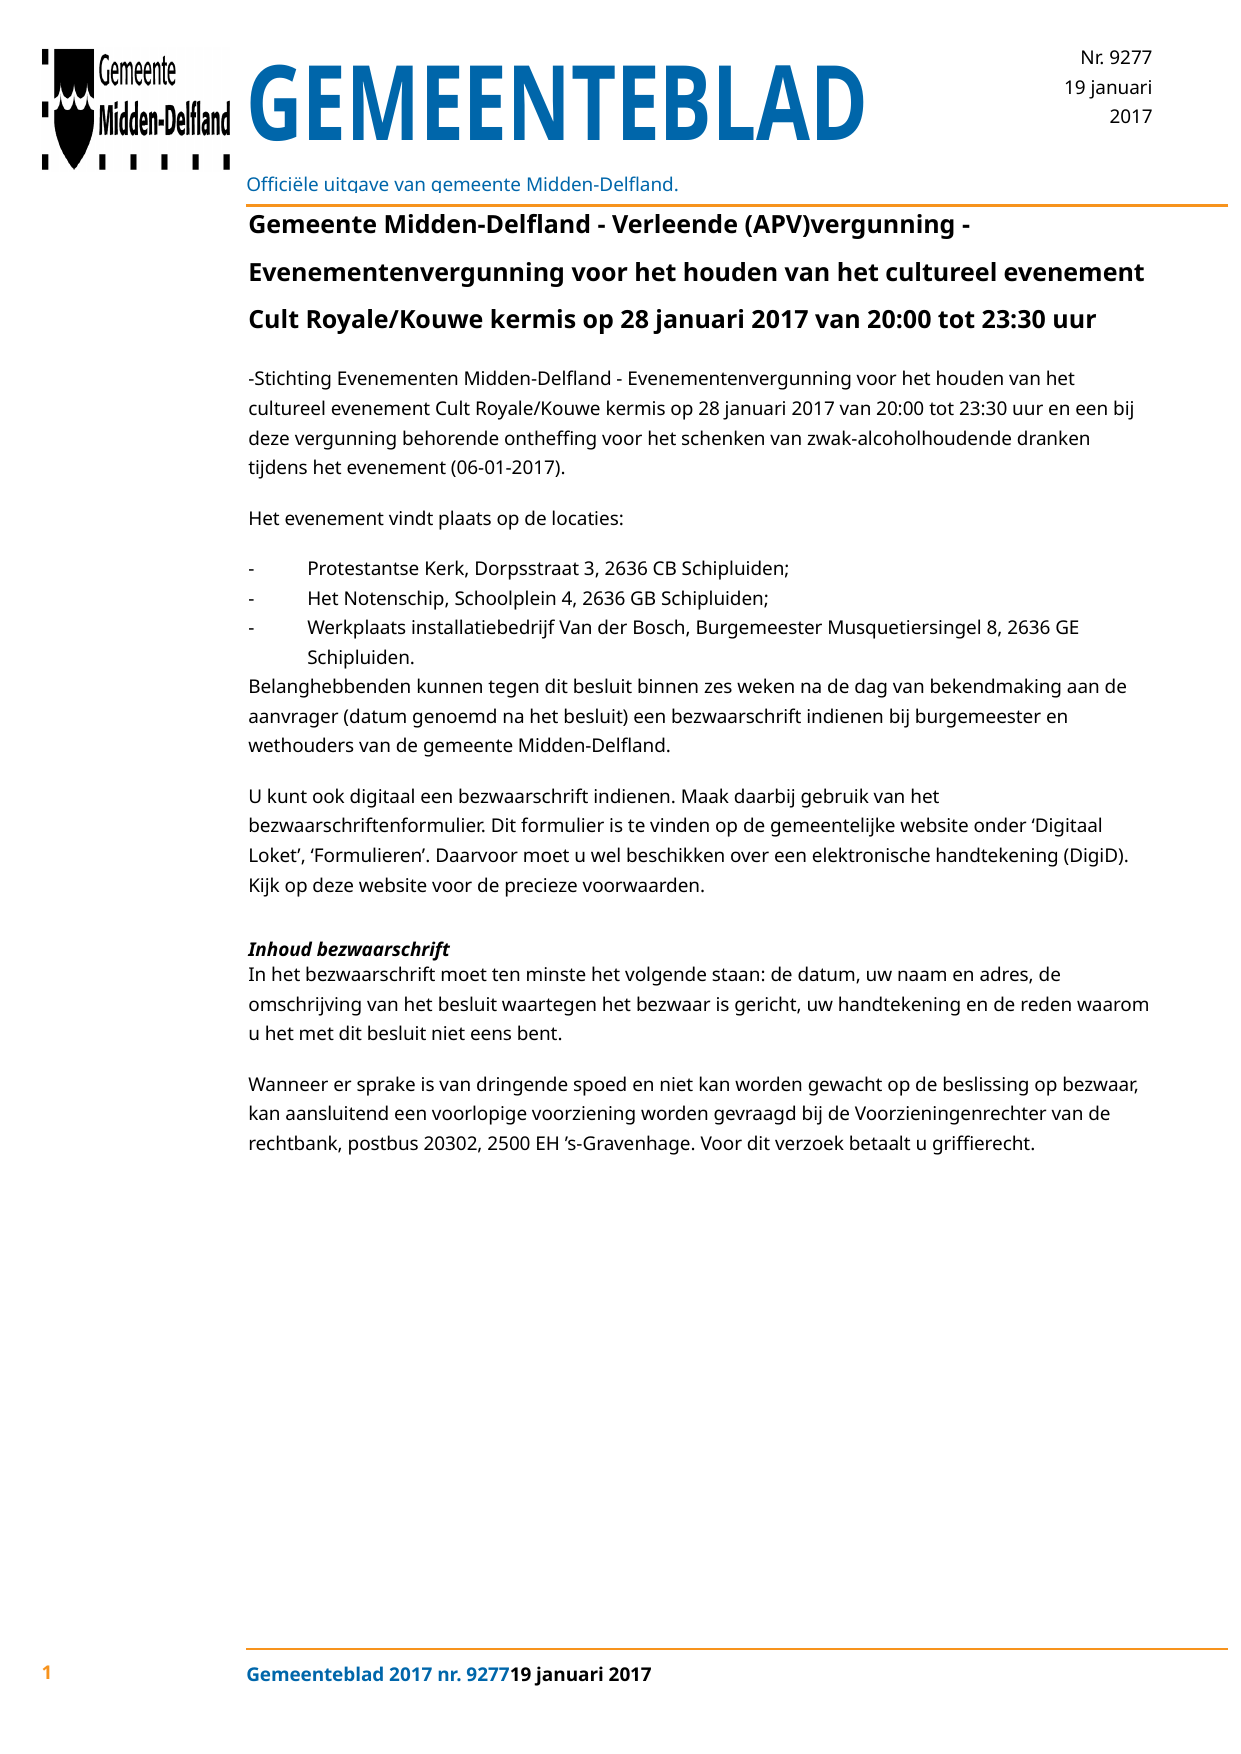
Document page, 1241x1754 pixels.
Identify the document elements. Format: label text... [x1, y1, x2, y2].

list Protestantse Kerk, Dorpsstraat 3, 2636 CB Schipluiden; [248, 555, 1152, 581]
text Wanneer er sprake is van dringende spoed en niet kan worden gewacht op de beslissing op bezwaar, kan aansluitend een voorlopige voorziening worden gevraagd bij de Voorzieningenrechter van de rechtbank, postbus 20302, 2500 EH ’s-Gravenhage. Voor dit verzoek betaalt u griffierecht. [248, 1071, 1152, 1156]
text Het evenement vindt plaats op de locaties: [248, 505, 1152, 530]
picture [41, 47, 231, 172]
text Inhoud bezwaarschrift [248, 936, 1152, 961]
text In het bezwaarschrift moet ten minste het volgende staan: de datum, uw naam en adres, de omschrijving van het besluit waartegen het bezwaar is gericht, uw handtekening en de reden waarom u het met dit besluit niet eens bent. [248, 961, 1152, 1046]
list Het Notenschip, Schoolplein 4, 2636 GB Schipluiden; [248, 585, 1152, 610]
text -Stichting Evenementen Midden-Delfland - Evenementenvergunning voor het houden van het cultureel evenement Cult Royale/Kouwe kermis op 28 januari 2017 van 20:00 tot 23:30 uur en een bij deze vergunning behorende ontheffing voor het schenken van zwak-alcoholhoudende dranken tijdens het evenement (06-01-2017). [248, 366, 1152, 480]
list Werkplaats installatiebedrijf Van der Bosch, Burgemeester Musquetiersingel 8, 2636 GE Schipluiden. [248, 614, 1152, 669]
text Gemeente Midden-Delfland - Verleende (APV)vergunning - Evenementenvergunning voor het houden van het cultureel evenement Cult Royale/Kouwe kermis op 28 januari 2017 van 20:00 tot 23:30 uur [248, 207, 1152, 336]
text Belanghebbenden kunnen tegen dit besluit binnen zes weken na de dag van bekendmaking aan de aanvrager (datum genoemd na het besluit) een bezwaarschrift indienen bij burgemeester en wethouders van de gemeente Midden-Delfland. [248, 673, 1152, 758]
text U kunt ook digitaal een bezwaarschrift indienen. Maak daarbij gebruik van het bezwaarschriftenformulier. Dit formulier is te vinden op de gemeentelijke website onder ‘Digitaal Loket’, ‘Formulieren’. Daarvoor moet u wel beschikken over een elektronische handtekening (DigiD). Kijk op deze website voor de precieze voorwaarden. [248, 783, 1152, 897]
